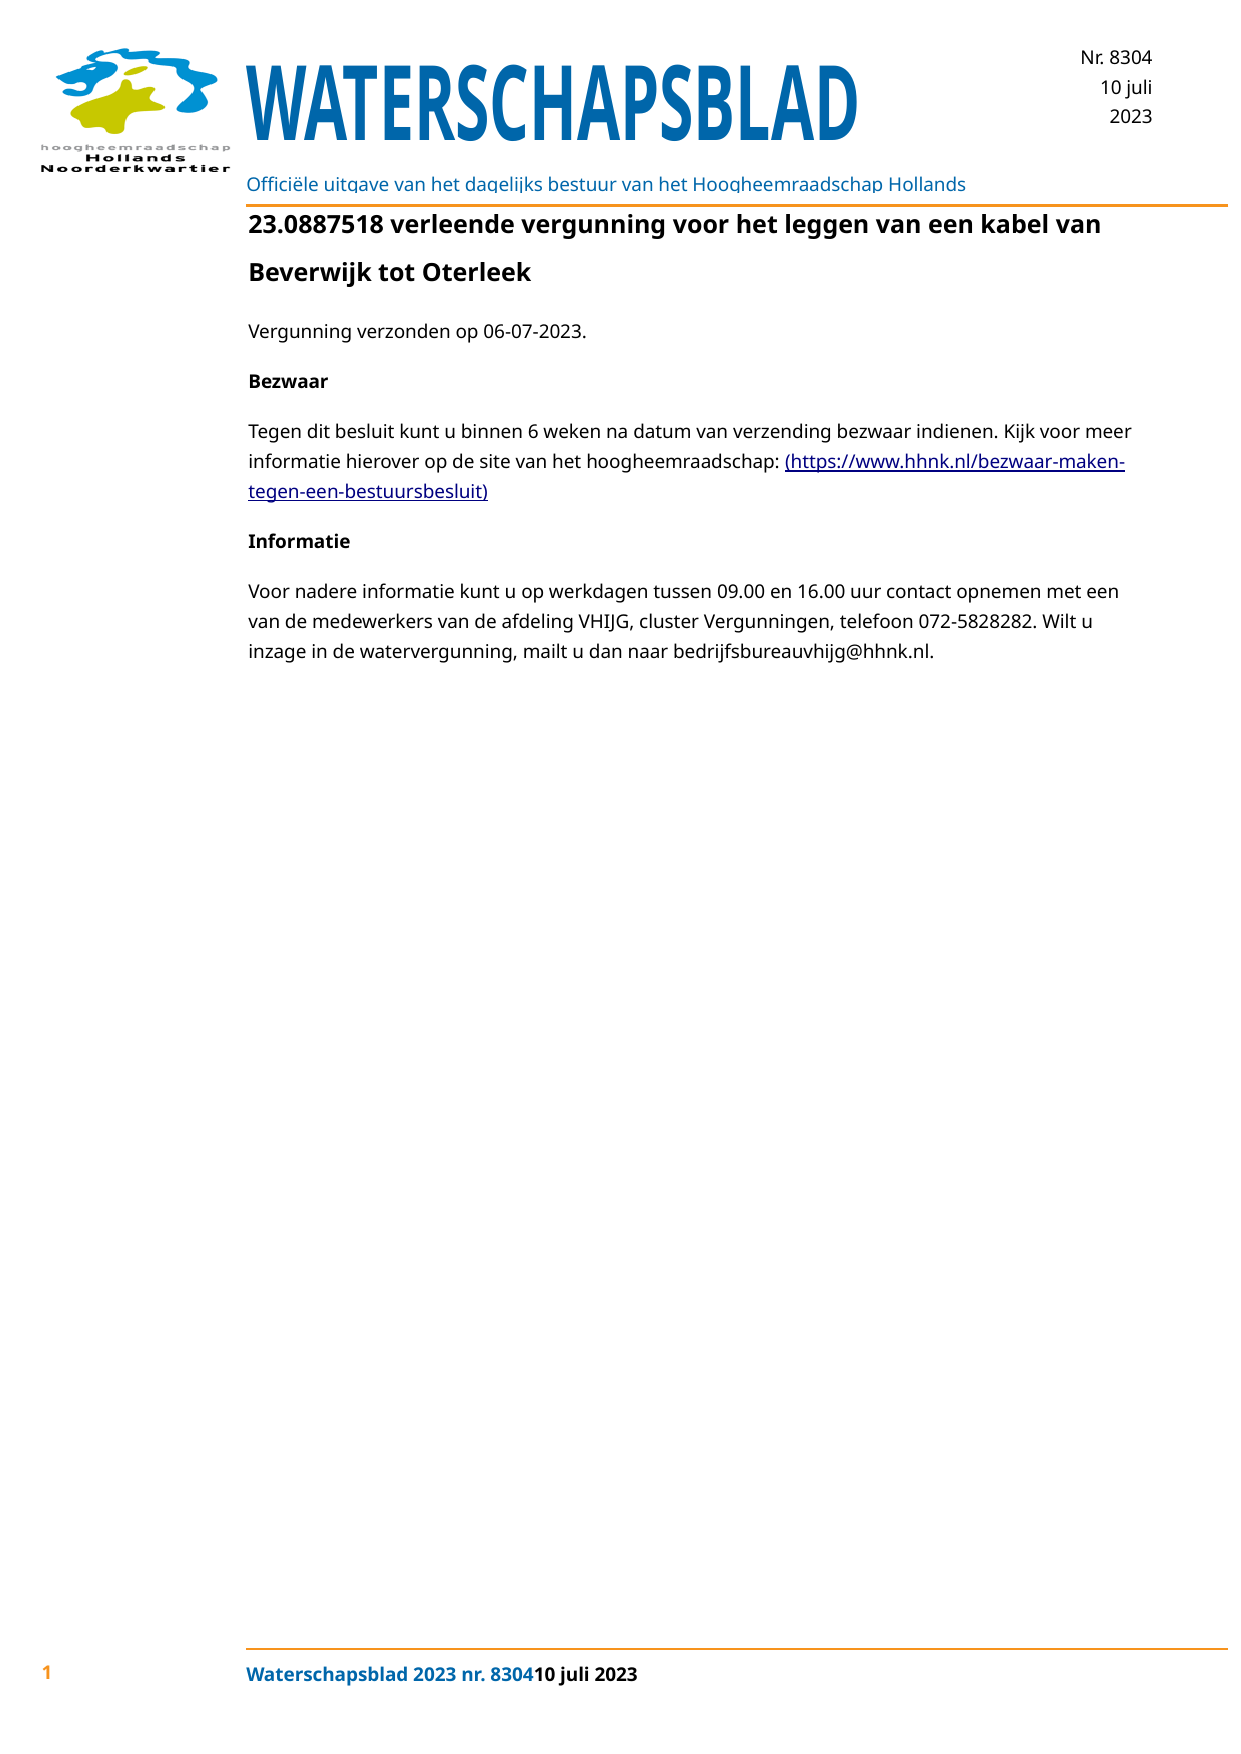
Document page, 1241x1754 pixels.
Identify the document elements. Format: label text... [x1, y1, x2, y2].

text Vergunning verzonden op 06-07-2023. [248, 318, 1152, 344]
text Informatie [248, 528, 1152, 554]
text Bezwaar [248, 368, 1152, 394]
text Voor nadere informatie kunt u op werkdagen tussen 09.00 en 16.00 uur contact opnemen met een van de medewerkers van de afdeling VHIJG, cluster Vergunningen, telefoon 072-5828282. Wilt u inzage in de watervergunning, mailt u dan naar bedrijfsbureauvhijg@hhnk.nl. [248, 579, 1152, 664]
text Tegen dit besluit kunt u binnen 6 weken na datum van verzending bezwaar indienen. Kijk voor meer informatie hierover op de site van het hoogheemraadschap: (https://www.hhnk.nl/bezwaar-maken-tegen-een-bestuursbesluit) [248, 419, 1152, 504]
picture [41, 47, 231, 172]
text 23.0887518 verleende vergunning voor het leggen van een kabel van Beverwijk tot Oterleek [248, 207, 1152, 288]
